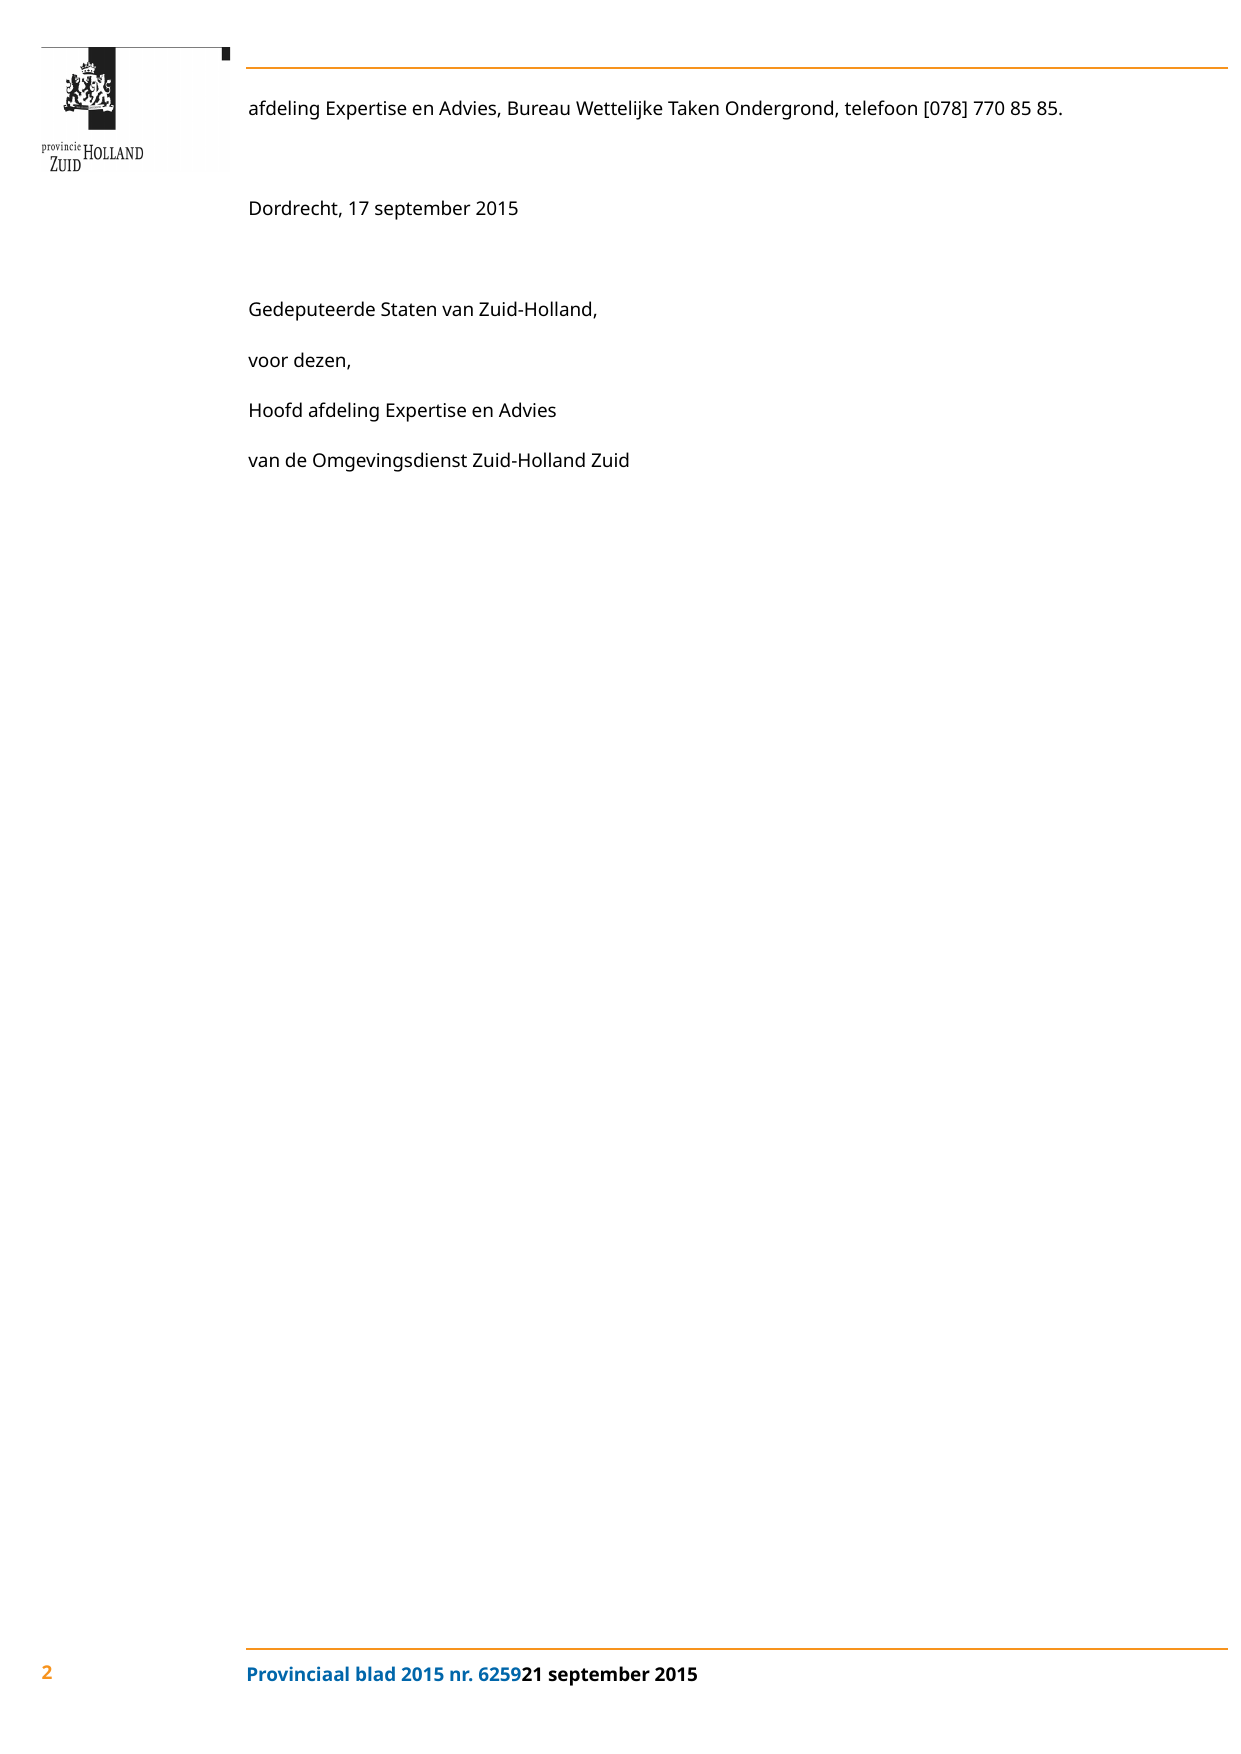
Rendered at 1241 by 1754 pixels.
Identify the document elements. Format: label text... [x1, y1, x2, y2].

text Hoofd afdeling Expertise en Advies [248, 397, 1152, 423]
text afdeling Expertise en Advies, Bureau Wettelijke Taken Ondergrond, telefoon [078] 770 85 85. [248, 95, 1152, 121]
text voor dezen, [248, 347, 1152, 373]
text Gedeputeerde Staten van Zuid-Holland, [248, 296, 1152, 322]
text van de Omgevingsdienst Zuid-Holland Zuid [248, 448, 1152, 473]
text Dordrecht, 17 september 2015 [248, 196, 1152, 221]
picture [41, 47, 231, 172]
